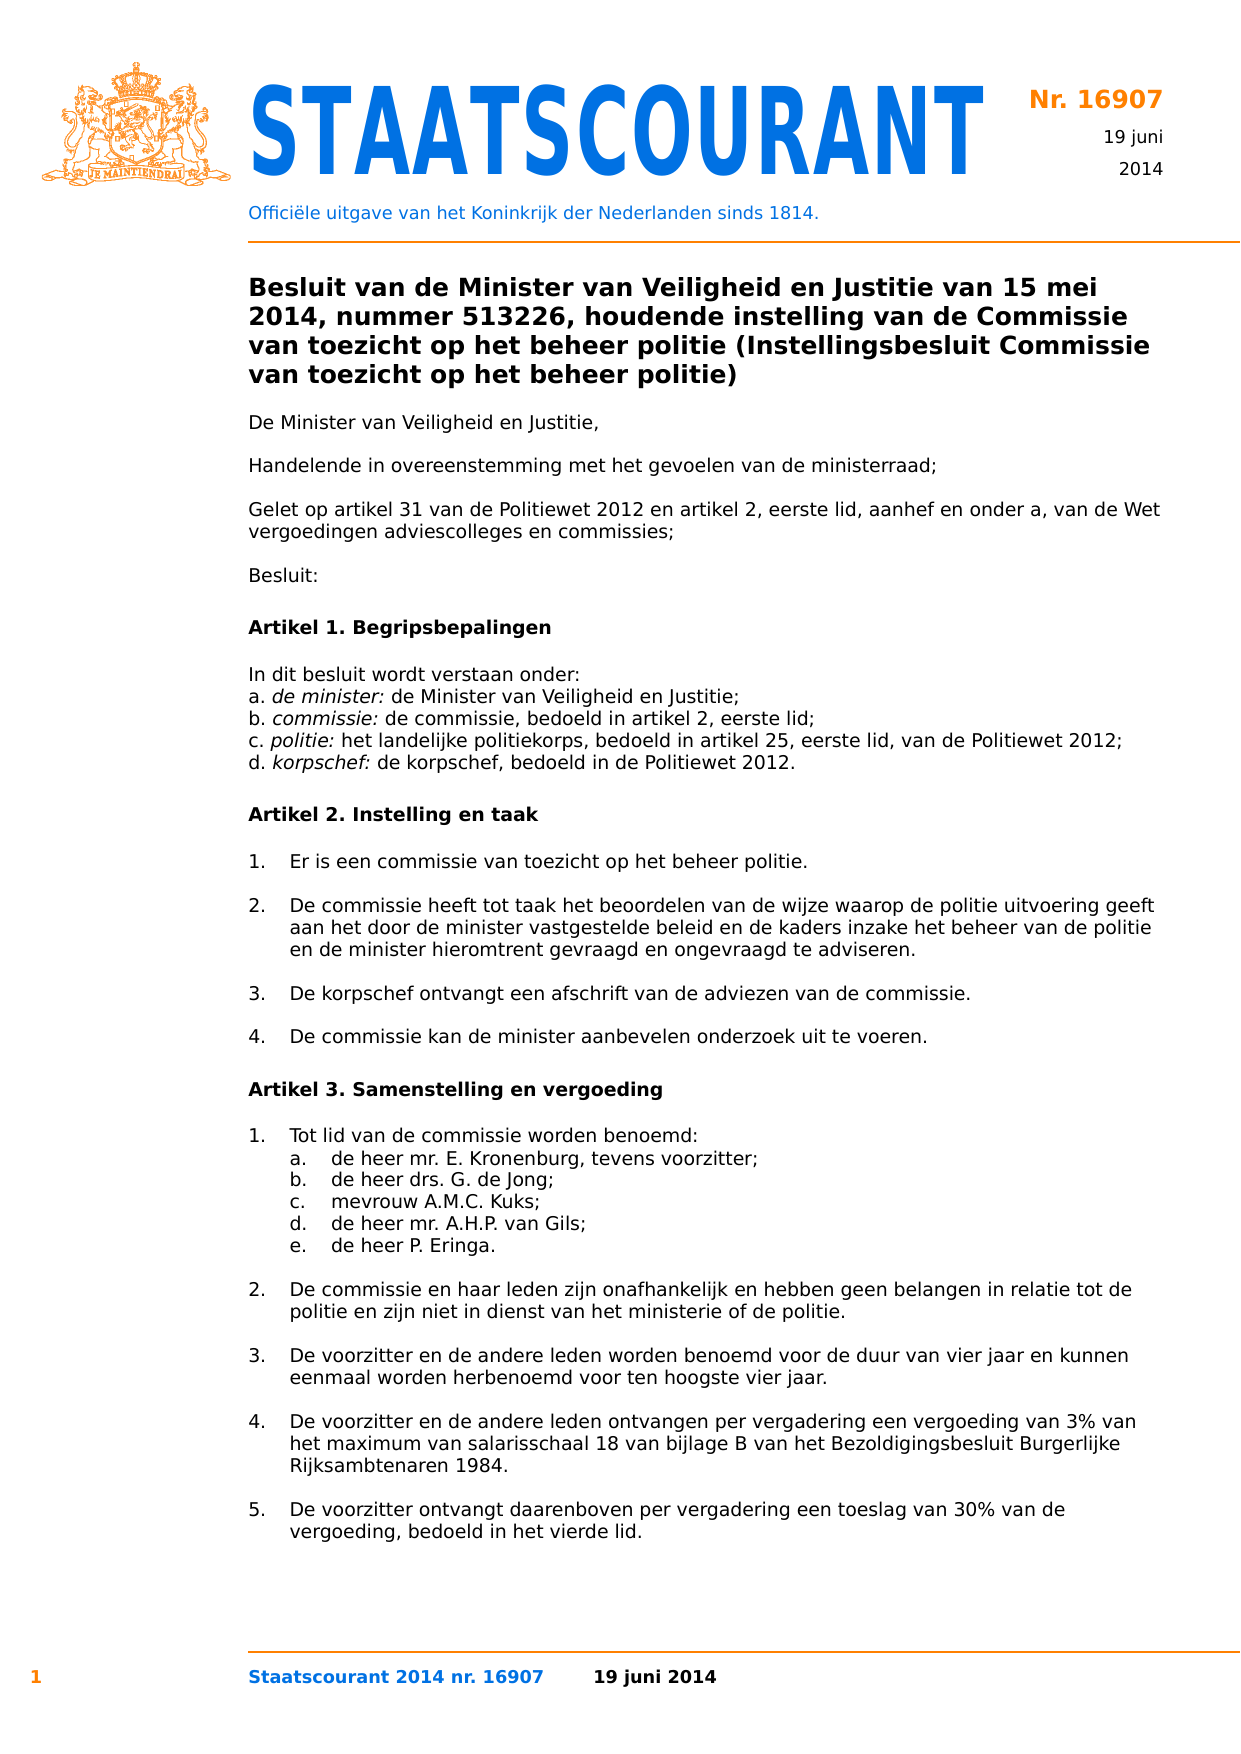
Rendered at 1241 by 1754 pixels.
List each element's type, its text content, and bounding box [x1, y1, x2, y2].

table_header [25, 62, 248, 241]
text Handelende in overeenstemming met het gevoelen van de ministerraad; [248, 455, 1163, 477]
text 2. De commissie en haar leden zijn onafhankelijk en hebben geen belangen in relatie tot de politie en zijn niet in dienst van het ministerie of de politie. [248, 1279, 1163, 1323]
table_header STAATSCOURANT [248, 62, 998, 203]
subtitle Besluit van de Minister van Veiligheid en Justitie van 15 mei 2014, nummer 513226, houdende instelling van de Commissie van toezicht op het beheer politie (Instellingsbesluit Commissie van toezicht op het beheer politie) [248, 273, 1163, 390]
text 2. De commissie heeft tot taak het beoordelen van de wijze waarop de politie uitvoering geeft aan het door de minister vastgestelde beleid en de kaders inzake het beheer van de politie en de minister hieromtrent gevraagd en ongevraagd te adviseren. [248, 895, 1163, 961]
text d. korpschef: de korpschef, bedoeld in de Politiewet 2012. [248, 752, 1163, 774]
text 5. De voorzitter ontvangt daarenboven per vergadering een toeslag van 30% van de vergoeding, bedoeld in het vierde lid. [248, 1499, 1163, 1543]
picture [41, 62, 231, 186]
table_cell Officiële uitgave van het Koninkrijk der Nederlanden sinds 1814. [248, 203, 1240, 241]
text a. de minister: de Minister van Veiligheid en Justitie; [248, 686, 1163, 708]
text 4. De voorzitter en de andere leden ontvangen per vergadering een vergoeding van 3% van het maximum van salarisschaal 18 van bijlage B van het Bezoldigingsbesluit Burgerlijke Rijksambtenaren 1984. [248, 1411, 1163, 1477]
subtitle Artikel 1. Begripsbepalingen [248, 617, 1163, 639]
text In dit besluit wordt verstaan onder: [248, 664, 1163, 686]
text Besluit: [248, 565, 1163, 587]
text c. mevrouw A.M.C. Kuks; [289, 1191, 1163, 1213]
table_header Nr. 16907 [998, 62, 1240, 121]
text De Minister van Veiligheid en Justitie, [248, 412, 1163, 433]
text a. de heer mr. E. Kronenburg, tevens voorzitter; [289, 1147, 1163, 1169]
text c. politie: het landelijke politiekorps, bedoeld in artikel 25, eerste lid, van de Politiewet 2012; [248, 730, 1163, 752]
subtitle Artikel 3. Samenstelling en vergoeding [248, 1078, 1163, 1100]
text e. de heer P. Eringa. [289, 1235, 1163, 1257]
text 3. De voorzitter en de andere leden worden benoemd voor de duur van vier jaar en kunnen eenmaal worden herbenoemd voor ten hoogste vier jaar. [248, 1345, 1163, 1389]
text Gelet op artikel 31 van de Politiewet 2012 en artikel 2, eerste lid, aanhef en onder a, van de Wet vergoedingen adviescolleges en commissies; [248, 499, 1163, 543]
text 3. De korpschef ontvangt een afschrift van de adviezen van de commissie. [248, 983, 1163, 1004]
text b. de heer drs. G. de Jong; [289, 1169, 1163, 1191]
text 1. Tot lid van de commissie worden benoemd: [248, 1125, 1163, 1147]
text 1. Er is een commissie van toezicht op het beheer politie. [248, 851, 1163, 873]
table_cell 2014 [998, 153, 1240, 203]
text 4. De commissie kan de minister aanbevelen onderzoek uit te voeren. [248, 1026, 1163, 1048]
subtitle Artikel 2. Instelling en taak [248, 804, 1163, 826]
text b. commissie: de commissie, bedoeld in artikel 2, eerste lid; [248, 708, 1163, 730]
table_cell 19 juni [998, 121, 1240, 153]
text d. de heer mr. A.H.P. van Gils; [289, 1213, 1163, 1235]
